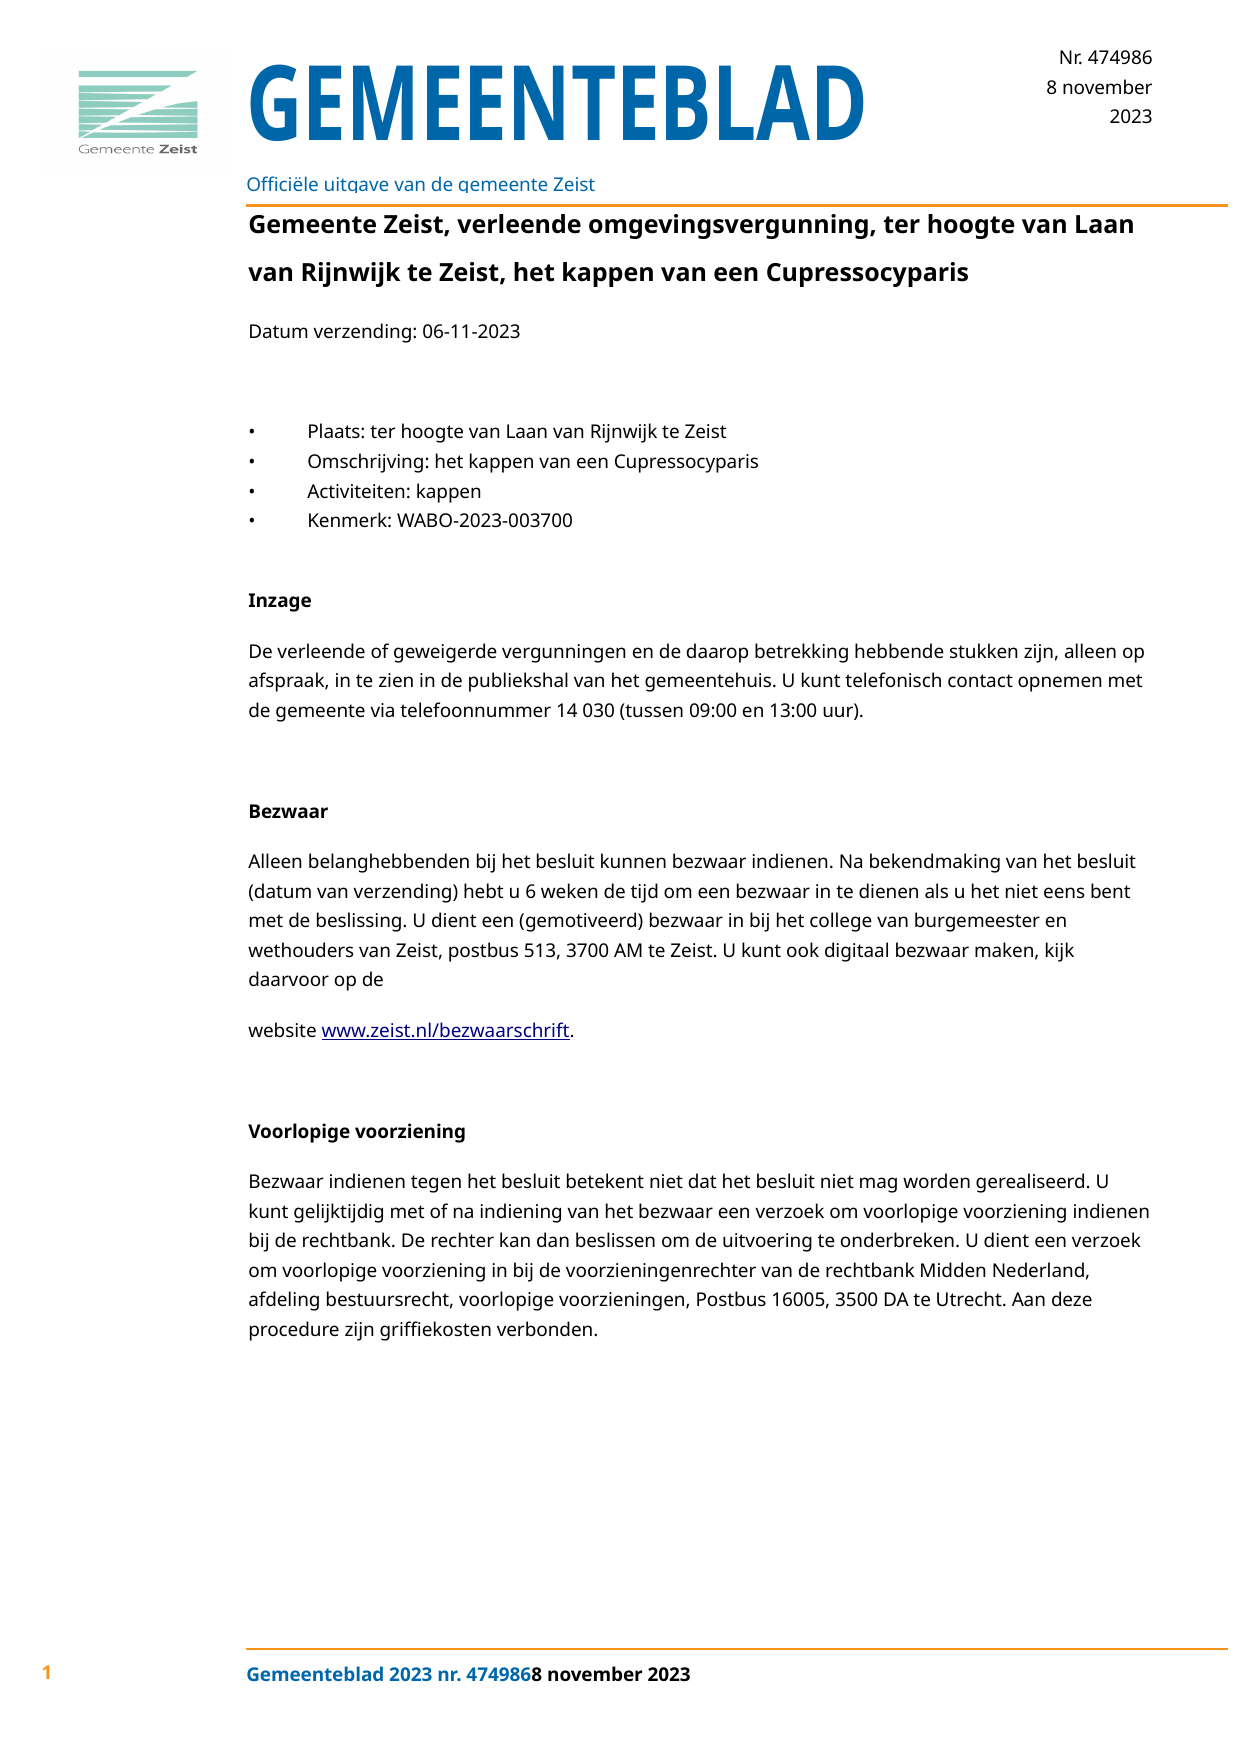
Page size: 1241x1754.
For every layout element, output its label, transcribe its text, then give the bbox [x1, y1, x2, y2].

text Gemeente Zeist, verleende omgevingsvergunning, ter hoogte van Laan van Rijnwijk te Zeist, het kappen van een Cupressocyparis [248, 207, 1152, 288]
text Bezwaar indienen tegen het besluit betekent niet dat het besluit niet mag worden gerealiseerd. U kunt gelijktijdig met of na indiening van het bezwaar een verzoek om voorlopige voorziening indienen bij de rechtbank. De rechter kan dan beslissen om de uitvoering te onderbreken. U dient een verzoek om voorlopige voorziening in bij de voorzieningenrechter van de rechtbank Midden Nederland, afdeling bestuursrecht, voorlopige voorzieningen, Postbus 16005, 3500 DA te Utrecht. Aan deze procedure zijn griffiekosten verbonden. [248, 1168, 1152, 1342]
list Activiteiten: kappen [248, 478, 1152, 504]
list Kenmerk: WABO-2023-003700 [248, 507, 1152, 533]
text Bezwaar [248, 798, 1152, 824]
text De verleende of geweigerde vergunningen en de daarop betrekking hebbende stukken zijn, alleen op afspraak, in te zien in de publiekshal van het gemeentehuis. U kunt telefonisch contact opnemen met de gemeente via telefoonnummer 14 030 (tussen 09:00 en 13:00 uur). [248, 638, 1152, 723]
text Voorlopige voorziening [248, 1118, 1152, 1144]
text Inzage [248, 587, 1152, 613]
list Omschrijving: het kappen van een Cupressocyparis [248, 448, 1152, 474]
text Alleen belanghebbenden bij het besluit kunnen bezwaar indienen. Na bekendmaking van het besluit (datum van verzending) hebt u 6 weken de tijd om een bezwaar in te dienen als u het niet eens bent met de beslissing. U dient een (gemotiveerd) bezwaar in bij het college van burgemeester en wethouders van Zeist, postbus 513, 3700 AM te Zeist. U kunt ook digitaal bezwaar maken, kijk daarvoor op de [248, 848, 1152, 992]
text Datum verzending: 06-11-2023 [248, 318, 1152, 344]
list Plaats: ter hoogte van Laan van Rijnwijk te Zeist [248, 419, 1152, 444]
picture [41, 47, 231, 172]
text website www.zeist.nl/bezwaarschrift. [248, 1017, 1152, 1043]
